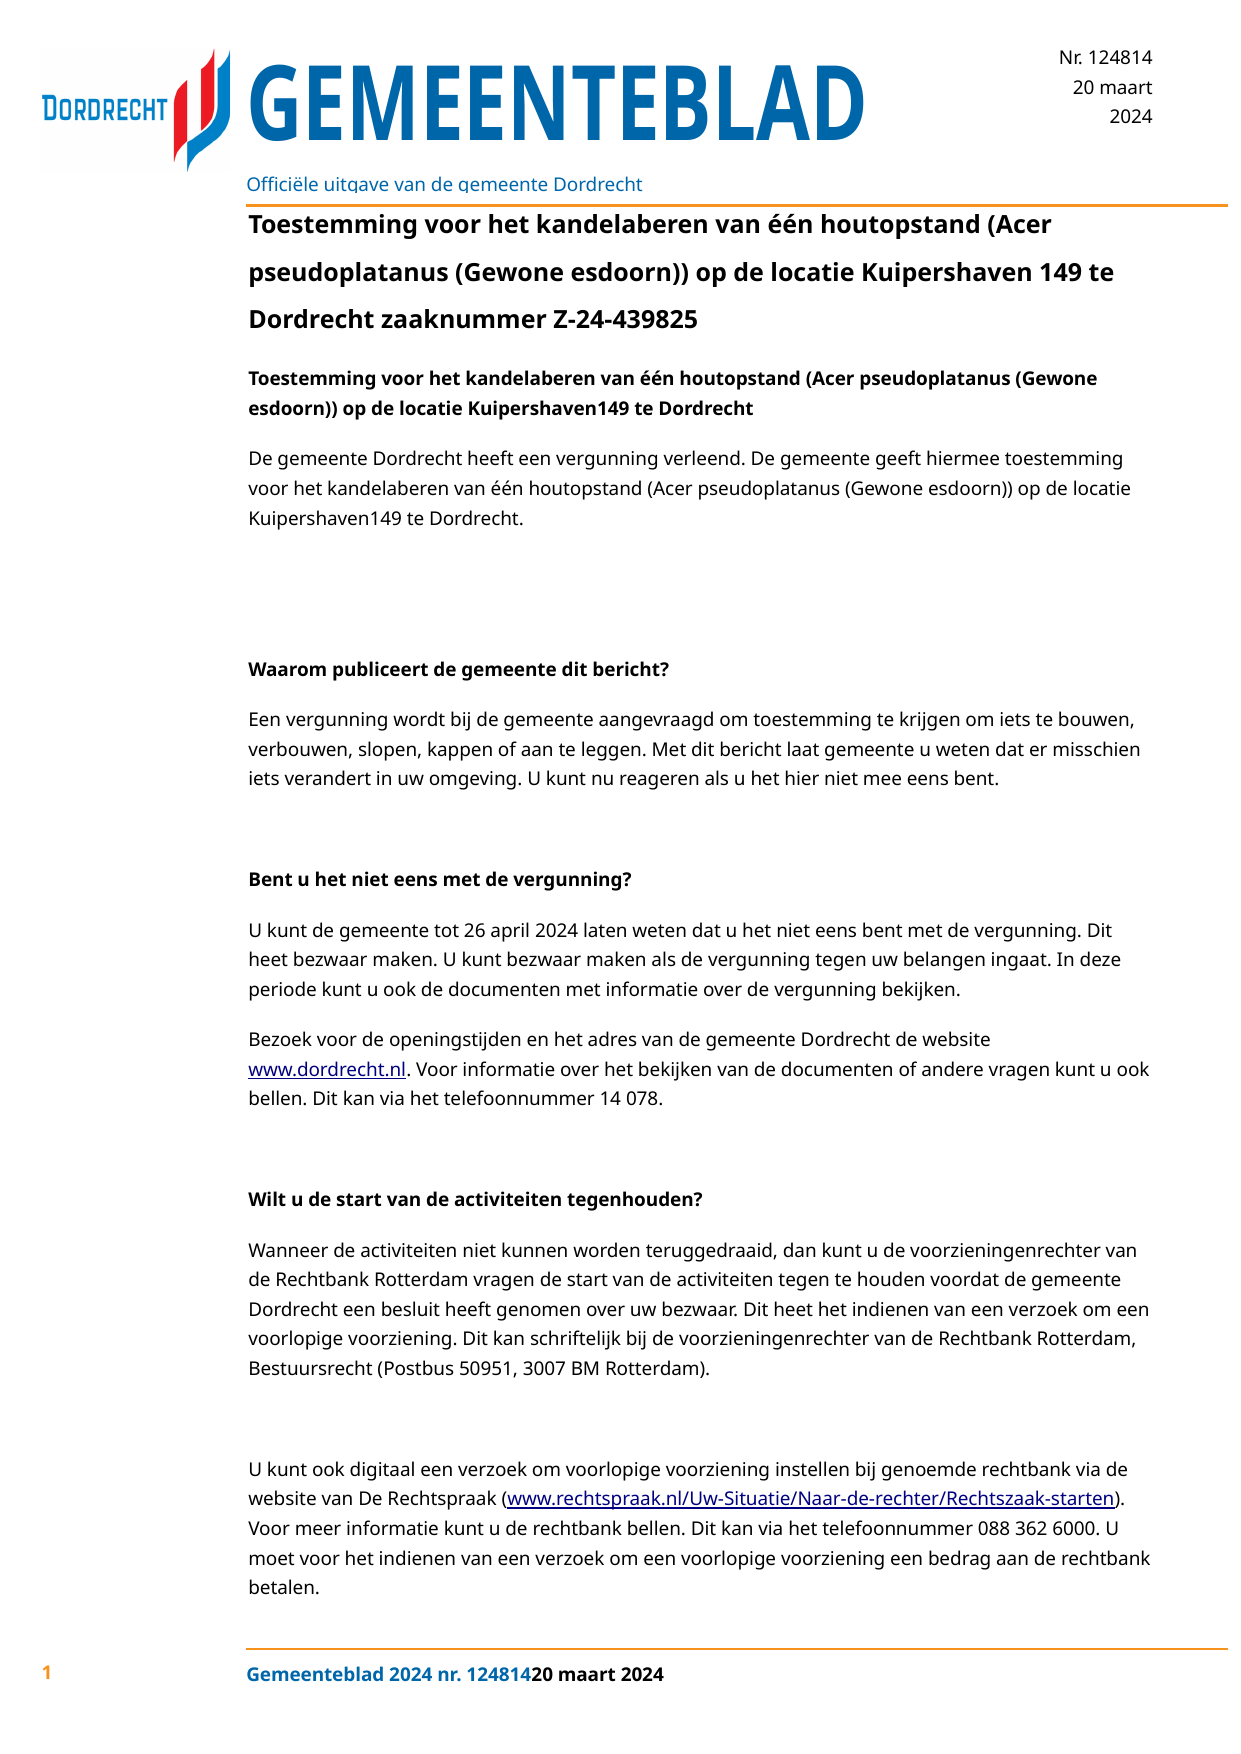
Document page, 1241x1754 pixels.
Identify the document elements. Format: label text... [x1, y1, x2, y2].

picture [41, 47, 231, 172]
text Toestemming voor het kandelaberen van één houtopstand (Acer pseudoplatanus (Gewone esdoorn)) op de locatie Kuipershaven 149 te Dordrecht zaaknummer Z-24-439825 [248, 207, 1152, 336]
text De gemeente Dordrecht heeft een vergunning verleend. De gemeente geeft hiermee toestemming voor het kandelaberen van één houtopstand (Acer pseudoplatanus (Gewone esdoorn)) op de locatie Kuipershaven149 te Dordrecht. [248, 446, 1152, 530]
text Bezoek voor de openingstijden en het adres van de gemeente Dordrecht de website www.dordrecht.nl. Voor informatie over het bekijken van de documenten of andere vragen kunt u ook bellen. Dit kan via het telefoonnummer 14 078. [248, 1026, 1152, 1111]
text Een vergunning wordt bij de gemeente aangevraagd om toestemming te krijgen om iets te bouwen, verbouwen, slopen, kappen of aan te leggen. Met dit bericht laat gemeente u weten dat er misschien iets verandert in uw omgeving. U kunt nu reageren als u het hier niet mee eens bent. [248, 706, 1152, 791]
text Wanneer de activiteiten niet kunnen worden teruggedraaid, dan kunt u de voorzieningenrechter van de Rechtbank Rotterdam vragen de start van de activiteiten tegen te houden voordat de gemeente Dordrecht een besluit heeft genomen over uw bezwaar. Dit heet het indienen van een verzoek om een voorlopige voorziening. Dit kan schriftelijk bij de voorzieningenrechter van de Rechtbank Rotterdam, Bestuursrecht (Postbus 50951, 3007 BM Rotterdam). [248, 1237, 1152, 1381]
text Toestemming voor het kandelaberen van één houtopstand (Acer pseudoplatanus (Gewone esdoorn)) op de locatie Kuipershaven149 te Dordrecht [248, 366, 1152, 421]
text U kunt ook digitaal een verzoek om voorlopige voorziening instellen bij genoemde rechtbank via de website van De Rechtspraak (www.rechtspraak.nl/Uw-Situatie/Naar-de-rechter/Rechtszaak-starten). Voor meer informatie kunt u de rechtbank bellen. Dit kan via het telefoonnummer 088 362 6000. U moet voor het indienen van een verzoek om een voorlopige voorziening een bedrag aan de rechtbank betalen. [248, 1456, 1152, 1600]
text Bent u het niet eens met de vergunning? [248, 866, 1152, 892]
text U kunt de gemeente tot 26 april 2024 laten weten dat u het niet eens bent met de vergunning. Dit heet bezwaar maken. U kunt bezwaar maken als de vergunning tegen uw belangen ingaat. In deze periode kunt u ook de documenten met informatie over de vergunning bekijken. [248, 917, 1152, 1002]
text Wilt u de start van de activiteiten tegenhouden? [248, 1186, 1152, 1212]
text Waarom publiceert de gemeente dit bericht? [248, 656, 1152, 682]
